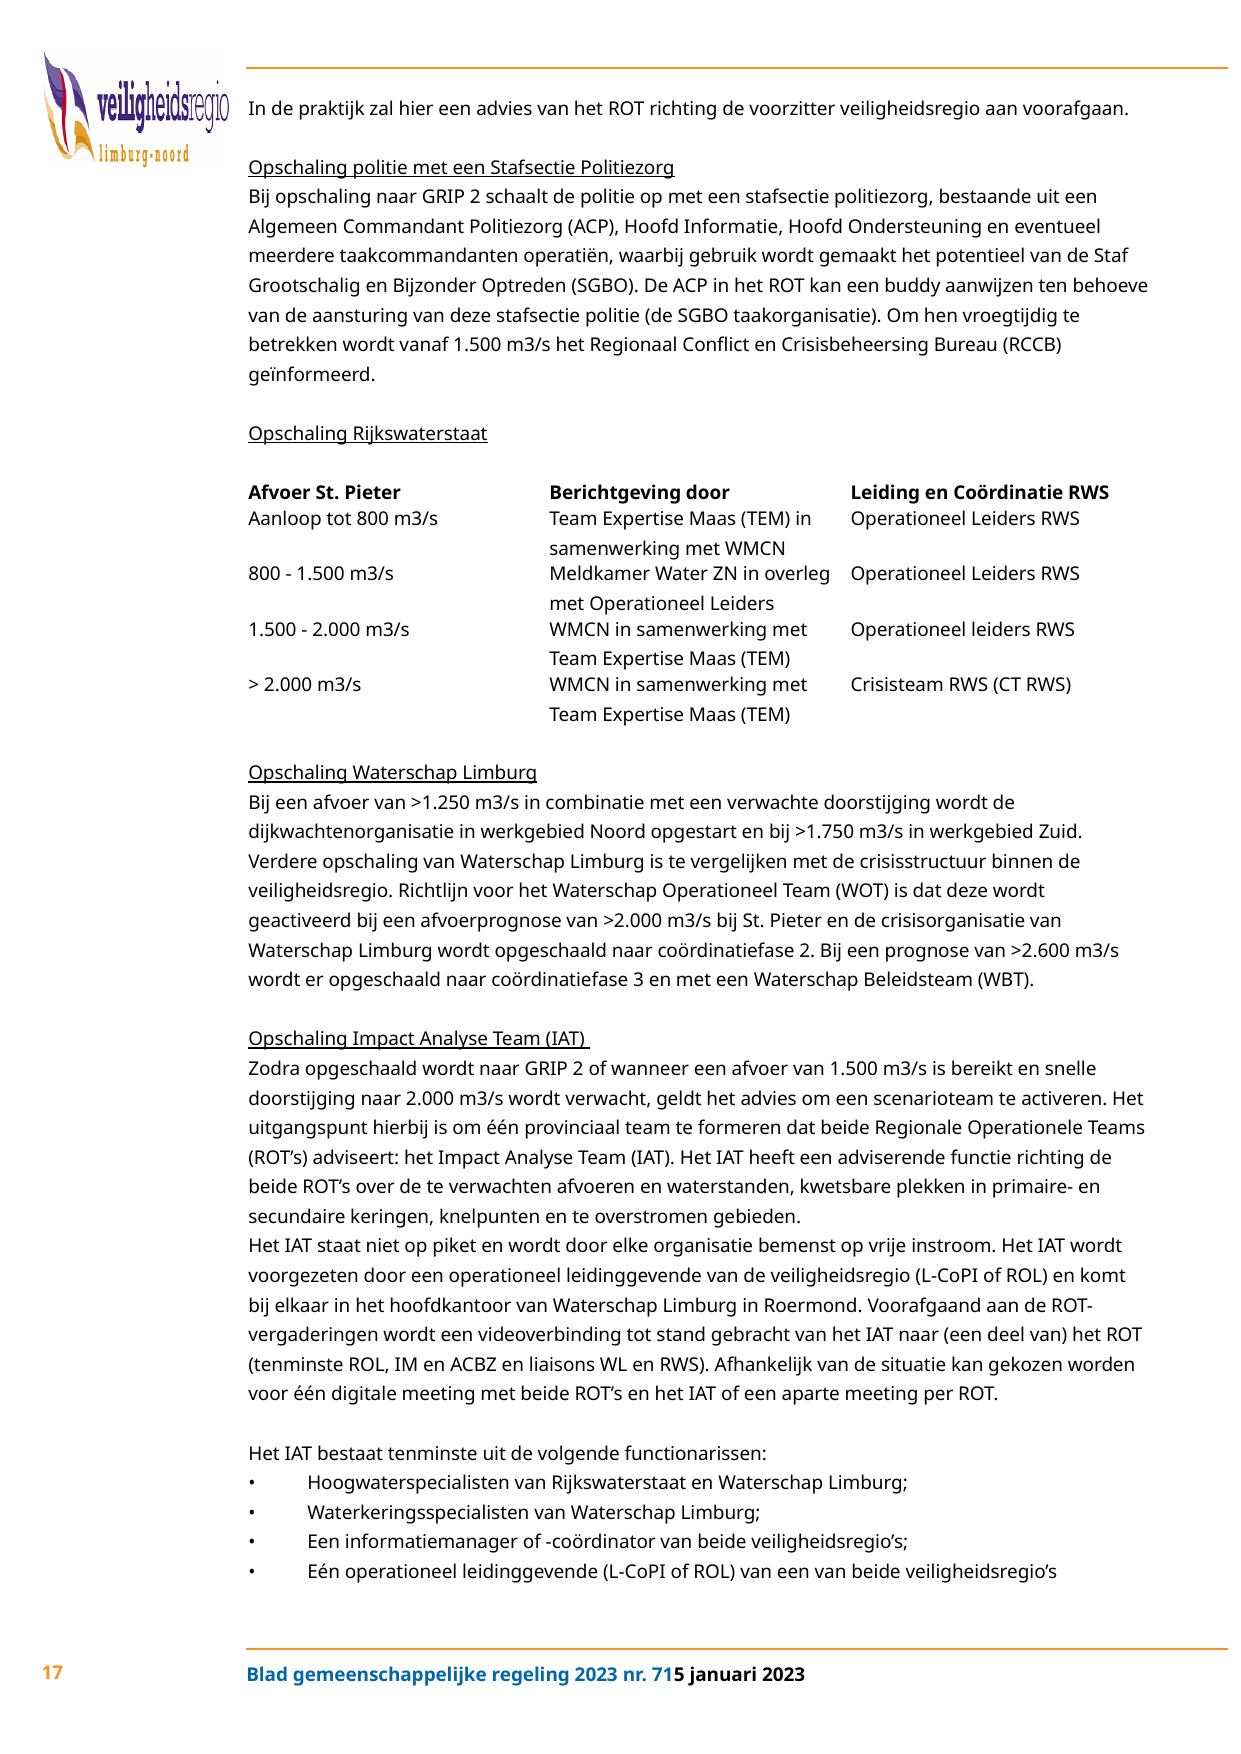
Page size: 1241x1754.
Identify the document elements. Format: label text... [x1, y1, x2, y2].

table_cell Team Expertise Maas (TEM) in samenwerking met WMCN [549, 505, 850, 561]
picture [41, 47, 231, 172]
table_cell Operationeel Leiders RWS [850, 561, 1152, 616]
table_cell 1.500 - 2.000 m3/s [248, 616, 549, 671]
table_header Leiding en Coördinatie RWS [850, 480, 1152, 505]
list Een informatiemanager of -coördinator van beide veiligheidsregio’s; [248, 1528, 1152, 1554]
table_cell Operationeel leiders RWS [850, 616, 1152, 671]
list Waterkeringsspecialisten van Waterschap Limburg; [248, 1499, 1152, 1524]
table_cell Crisisteam RWS (CT RWS) [850, 671, 1152, 726]
text Bij een afvoer van >1.250 m3/s in combinatie met een verwachte doorstijging wordt de dijkwachtenorganisatie in werkgebied Noord opgestart en bij >1.750 m3/s in werkgebied Zuid. Verdere opschaling van Waterschap Limburg is te vergelijken met de crisisstructuur binnen de veiligheidsregio. Richtlijn voor het Waterschap Operationeel Team (WOT) is dat deze wordt geactiveerd bij een afvoerprognose van >2.000 m3/s bij St. Pieter en de crisisorganisatie van Waterschap Limburg wordt opgeschaald naar coördinatiefase 2. Bij een prognose van >2.600 m3/s wordt er opgeschaald naar coördinatiefase 3 en met een Waterschap Beleidsteam (WBT). [248, 789, 1152, 992]
table_cell Aanloop tot 800 m3/s [248, 505, 549, 561]
text Opschaling Rijkswaterstaat [248, 420, 1152, 446]
text Het IAT bestaat tenminste uit de volgende functionarissen: [248, 1440, 1152, 1465]
table_header Afvoer St. Pieter [248, 480, 549, 505]
list Eén operationeel leidinggevende (L-CoPI of ROL) van een van beide veiligheidsregio’s [248, 1558, 1152, 1584]
table_cell > 2.000 m3/s [248, 671, 549, 726]
table_cell 800 - 1.500 m3/s [248, 561, 549, 616]
list Hoogwaterspecialisten van Rijkswaterstaat en Waterschap Limburg; [248, 1469, 1152, 1495]
text Opschaling Impact Analyse Team (IAT) [248, 1026, 1152, 1051]
table_cell Operationeel Leiders RWS [850, 505, 1152, 561]
text Bij opschaling naar GRIP 2 schaalt de politie op met een stafsectie politiezorg, bestaande uit een Algemeen Commandant Politiezorg (ACP), Hoofd Informatie, Hoofd Ondersteuning en eventueel meerdere taakcommandanten operatiën, waarbij gebruik wordt gemaakt het potentieel van de Staf Grootschalig en Bijzonder Optreden (SGBO). De ACP in het ROT kan een buddy aanwijzen ten behoeve van de aansturing van deze stafsectie politie (de SGBO taakorganisatie). Om hen vroegtijdig te betrekken wordt vanaf 1.500 m3/s het Regionaal Conflict en Crisisbeheersing Bureau (RCCB) geïnformeerd. [248, 183, 1152, 387]
text Het IAT staat niet op piket en wordt door elke organisatie bemenst op vrije instroom. Het IAT wordt voorgezeten door een operationeel leidinggevende van de veiligheidsregio (L-CoPI of ROL) en komt bij elkaar in het hoofdkantoor van Waterschap Limburg in Roermond. Voorafgaand aan de ROT-vergaderingen wordt een videoverbinding tot stand gebracht van het IAT naar (een deel van) het ROT (tenminste ROL, IM en ACBZ en liaisons WL en RWS). Afhankelijk van de situatie kan gekozen worden voor één digitale meeting met beide ROT’s en het IAT of een aparte meeting per ROT. [248, 1233, 1152, 1406]
text Opschaling Waterschap Limburg [248, 759, 1152, 785]
table_cell Meldkamer Water ZN in overleg met Operationeel Leiders [549, 561, 850, 616]
table_header Berichtgeving door [549, 480, 850, 505]
text Zodra opgeschaald wordt naar GRIP 2 of wanneer een afvoer van 1.500 m3/s is bereikt en snelle doorstijging naar 2.000 m3/s wordt verwacht, geldt het advies om een scenarioteam te activeren. Het uitgangspunt hierbij is om één provinciaal team te formeren dat beide Regionale Operationele Teams (ROT’s) adviseert: het Impact Analyse Team (IAT). Het IAT heeft een adviserende functie richting de beide ROT’s over de te verwachten afvoeren en waterstanden, kwetsbare plekken in primaire- en secundaire keringen, knelpunten en te overstromen gebieden. [248, 1055, 1152, 1229]
text In de praktijk zal hier een advies van het ROT richting de voorzitter veiligheidsregio aan voorafgaan. [248, 95, 1152, 121]
table_cell WMCN in samenwerking met Team Expertise Maas (TEM) [549, 616, 850, 671]
table_cell WMCN in samenwerking met Team Expertise Maas (TEM) [549, 671, 850, 726]
text Opschaling politie met een Stafsectie Politiezorg [248, 154, 1152, 180]
